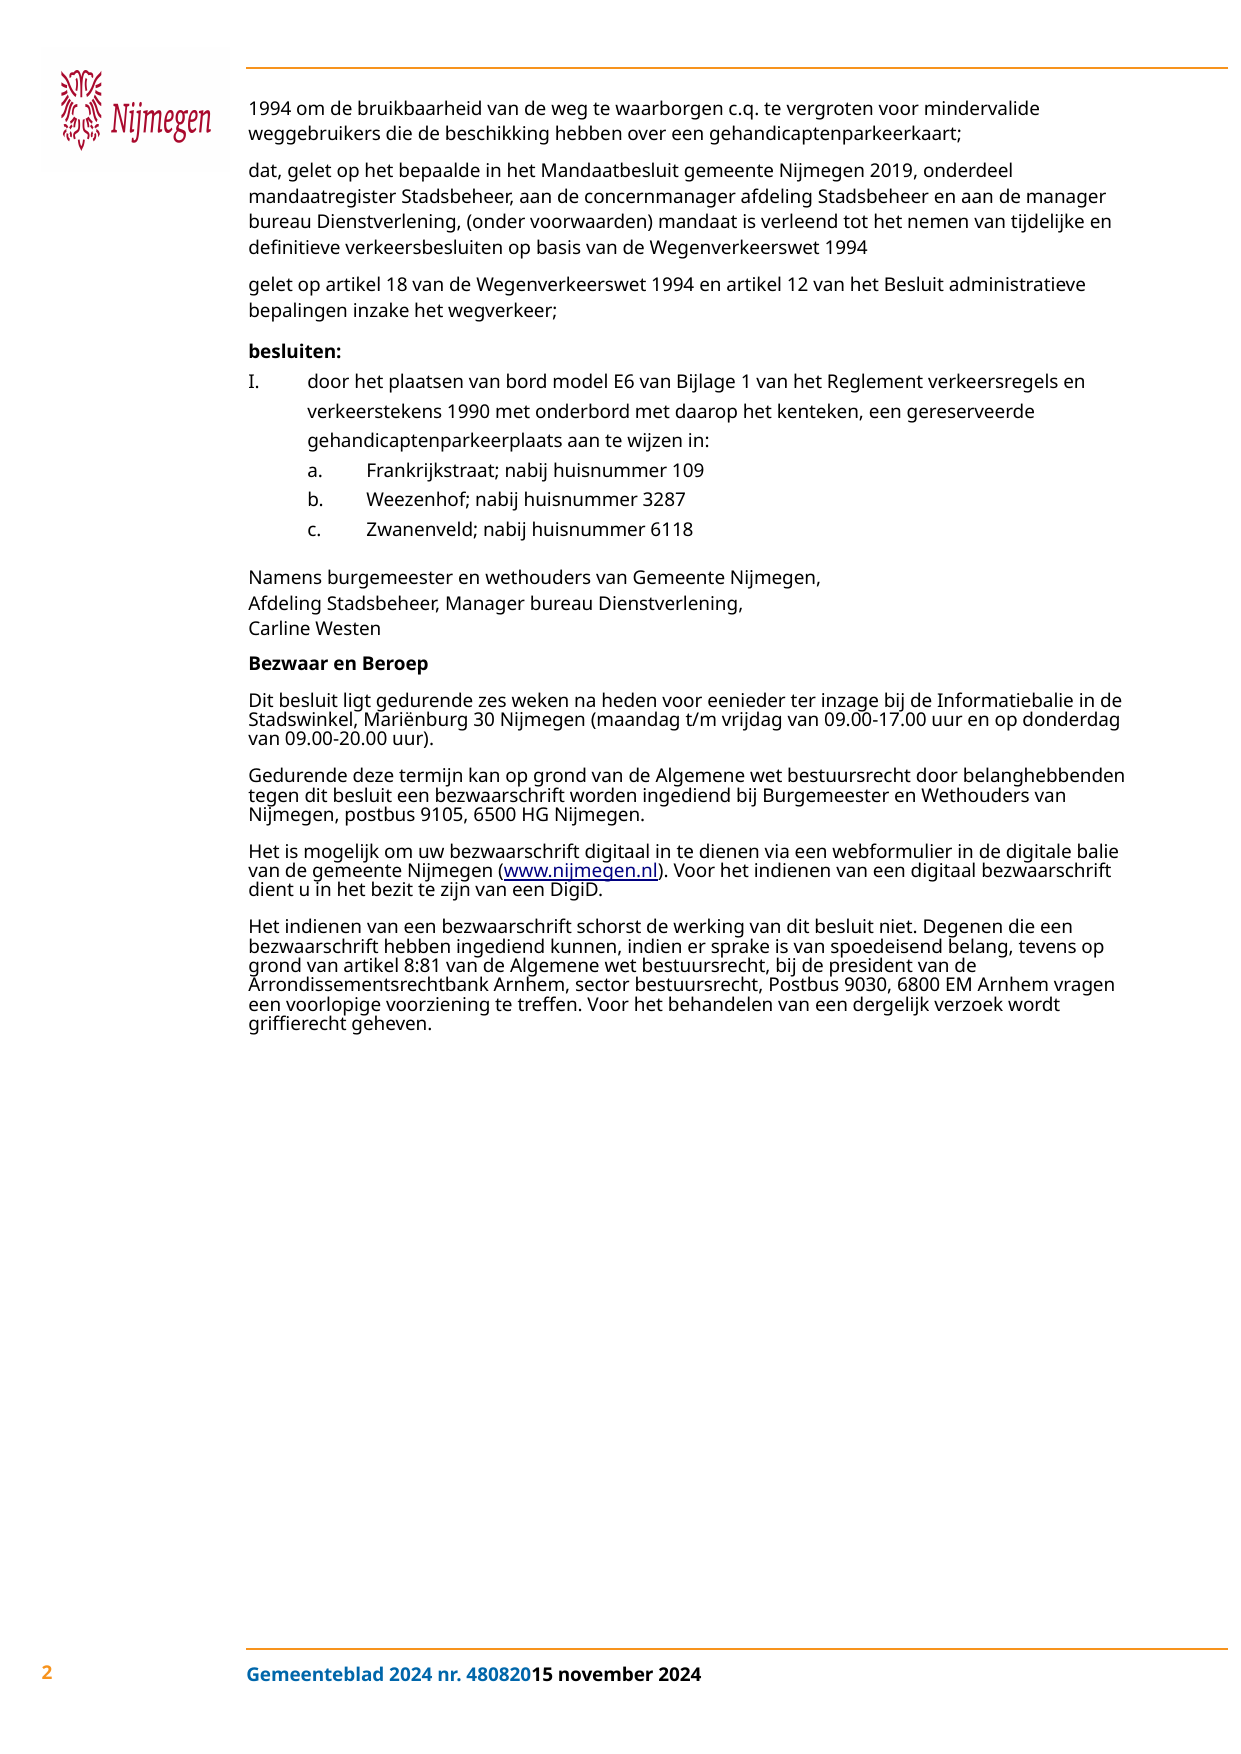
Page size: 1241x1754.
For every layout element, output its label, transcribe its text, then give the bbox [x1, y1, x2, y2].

text Carline Westen [248, 616, 1152, 641]
list door het plaatsen van bord model E6 van Bijlage 1 van het Reglement verkeersregels en verkeerstekens 1990 met onderbord met daarop het kenteken, een gereserveerde gehandicaptenparkeerplaats aan te wijzen in: [248, 368, 1152, 453]
text dat, gelet op het bepaalde in het Mandaatbesluit gemeente Nijmegen 2019, onderdeel mandaatregister Stadsbeheer, aan de concernmanager afdeling Stadsbeheer en aan de manager bureau Dienstverlening, (onder voorwaarden) mandaat is verleend tot het nemen van tijdelijke en definitieve verkeersbesluiten op basis van de Wegenverkeerswet 1994 [248, 157, 1152, 260]
text Bezwaar en Beroep [248, 655, 1152, 674]
text Het is mogelijk om uw bezwaarschrift digitaal in te dienen via een webformulier in de digitale balie van de gemeente Nijmegen (www.nijmegen.nl). Voor het indienen van een digitaal bezwaarschrift dient u in het bezit te zijn van een DigiD. [248, 843, 1152, 901]
list Zwanenveld; nabij huisnummer 6118 [307, 516, 1152, 542]
text besluiten: [248, 339, 1152, 364]
text Gedurende deze termijn kan op grond van de Algemene wet bestuursrecht door belanghebbenden tegen dit besluit een bezwaarschrift worden ingediend bij Burgemeester en Wethouders van Nijmegen, postbus 9105, 6500 HG Nijmegen. [248, 767, 1152, 825]
text Dit besluit ligt gedurende zes weken na heden voor eenieder ter inzage bij de Informatiebalie in de Stadswinkel, Mariënburg 30 Nijmegen (maandag t/m vrijdag van 09.00-17.00 uur en op donderdag van 09.00-20.00 uur). [248, 692, 1152, 750]
text Het indienen van een bezwaarschrift schorst de werking van dit besluit niet. Degenen die een bezwaarschrift hebben ingediend kunnen, indien er sprake is van spoedeisend belang, tevens op grond van artikel 8:81 van de Algemene wet bestuursrecht, bij de president van de Arrondissementsrechtbank Arnhem, sector bestuursrecht, Postbus 9030, 6800 EM Arnhem vragen een voorlopige voorziening te treffen. Voor het behandelen van een dergelijk verzoek wordt griffierecht geheven. [248, 918, 1152, 1034]
text Afdeling Stadsbeheer, Manager bureau Dienstverlening, [248, 590, 1152, 616]
text gelet op artikel 18 van de Wegenverkeerswet 1994 en artikel 12 van het Besluit administratieve bepalingen inzake het wegverkeer; [248, 271, 1152, 322]
list Weezenhof; nabij huisnummer 3287 [307, 487, 1152, 512]
list Frankrijkstraat; nabij huisnummer 109 [307, 457, 1152, 483]
picture [41, 47, 231, 172]
text Namens burgemeester en wethouders van Gemeente Nijmegen, [248, 564, 1152, 590]
text 1994 om de bruikbaarheid van de weg te waarborgen c.q. te vergroten voor mindervalide weggebruikers die de beschikking hebben over een gehandicaptenparkeerkaart; [248, 95, 1152, 146]
